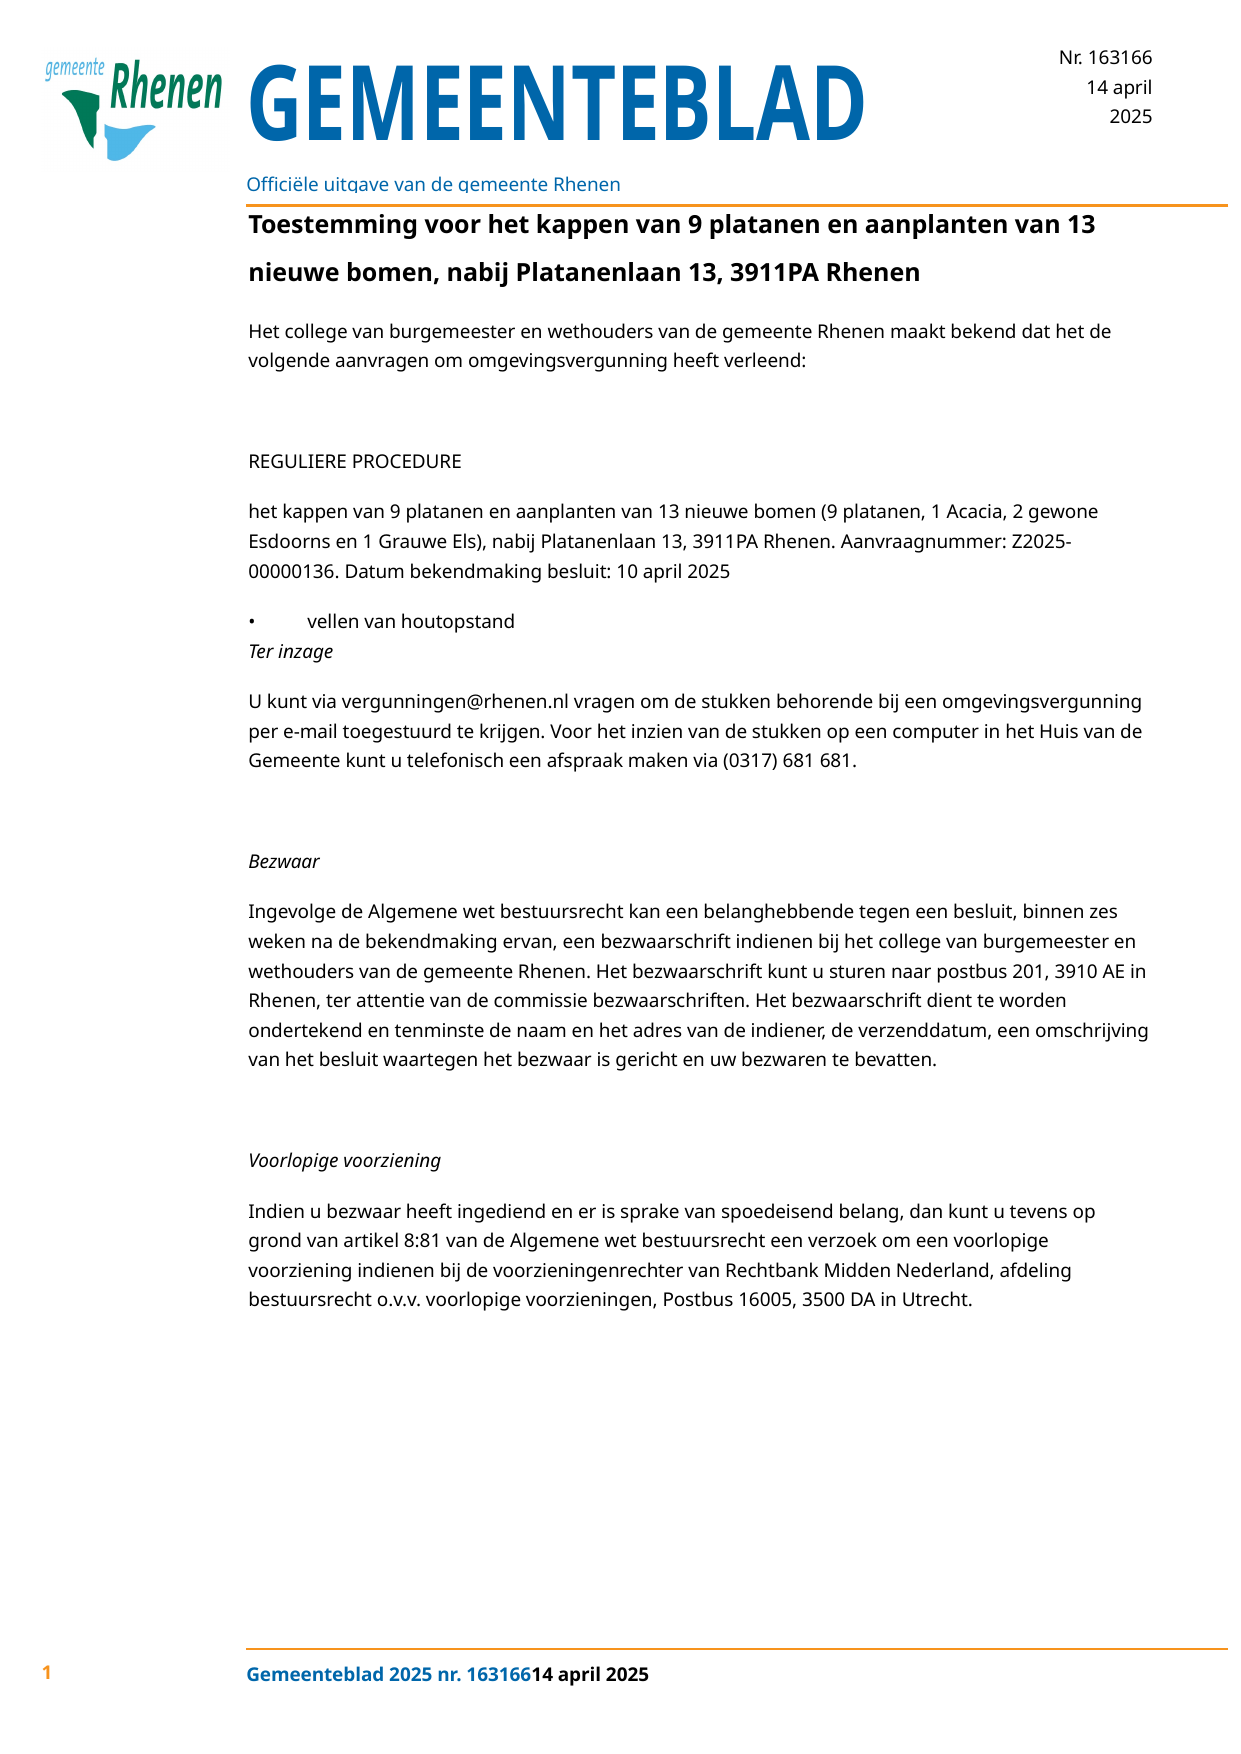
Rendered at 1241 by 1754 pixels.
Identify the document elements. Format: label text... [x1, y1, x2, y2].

text Bezwaar [248, 848, 1152, 874]
list vellen van houtopstand [248, 608, 1152, 634]
text Toestemming voor het kappen van 9 platanen en aanplanten van 13 nieuwe bomen, nabij Platanenlaan 13, 3911PA Rhenen [248, 207, 1152, 288]
text Het college van burgemeester en wethouders van de gemeente Rhenen maakt bekend dat het de volgende aanvragen om omgevingsvergunning heeft verleend: [248, 318, 1152, 373]
text U kunt via vergunningen@rhenen.nl vragen om de stukken behorende bij een omgevingsvergunning per e-mail toegestuurd te krijgen. Voor het inzien van de stukken op een computer in het Huis van de Gemeente kunt u telefonisch een afspraak maken via (0317) 681 681. [248, 688, 1152, 773]
text REGULIERE PROCEDURE [248, 448, 1152, 474]
text Ter inzage [248, 638, 1152, 664]
text Indien u bezwaar heeft ingediend en er is sprake van spoedeisend belang, dan kunt u tevens op grond van artikel 8:81 van de Algemene wet bestuursrecht een verzoek om een voorlopige voorziening indienen bij de voorzieningenrechter van Rechtbank Midden Nederland, afdeling bestuursrecht o.v.v. voorlopige voorzieningen, Postbus 16005, 3500 DA in Utrecht. [248, 1198, 1152, 1312]
text het kappen van 9 platanen en aanplanten van 13 nieuwe bomen (9 platanen, 1 Acacia, 2 gewone Esdoorns en 1 Grauwe Els), nabij Platanenlaan 13, 3911PA Rhenen. Aanvraagnummer: Z2025-00000136. Datum bekendmaking besluit: 10 april 2025 [248, 499, 1152, 584]
text Voorlopige voorziening [248, 1147, 1152, 1173]
text Ingevolge de Algemene wet bestuursrecht kan een belanghebbende tegen een besluit, binnen zes weken na de bekendmaking ervan, een bezwaarschrift indienen bij het college van burgemeester en wethouders van de gemeente Rhenen. Het bezwaarschrift kunt u sturen naar postbus 201, 3910 AE in Rhenen, ter attentie van de commissie bezwaarschriften. Het bezwaarschrift dient te worden ondertekend en tenminste de naam en het adres van de indiener, de verzenddatum, een omschrijving van het besluit waartegen het bezwaar is gericht en uw bezwaren te bevatten. [248, 899, 1152, 1072]
picture [41, 47, 231, 172]
